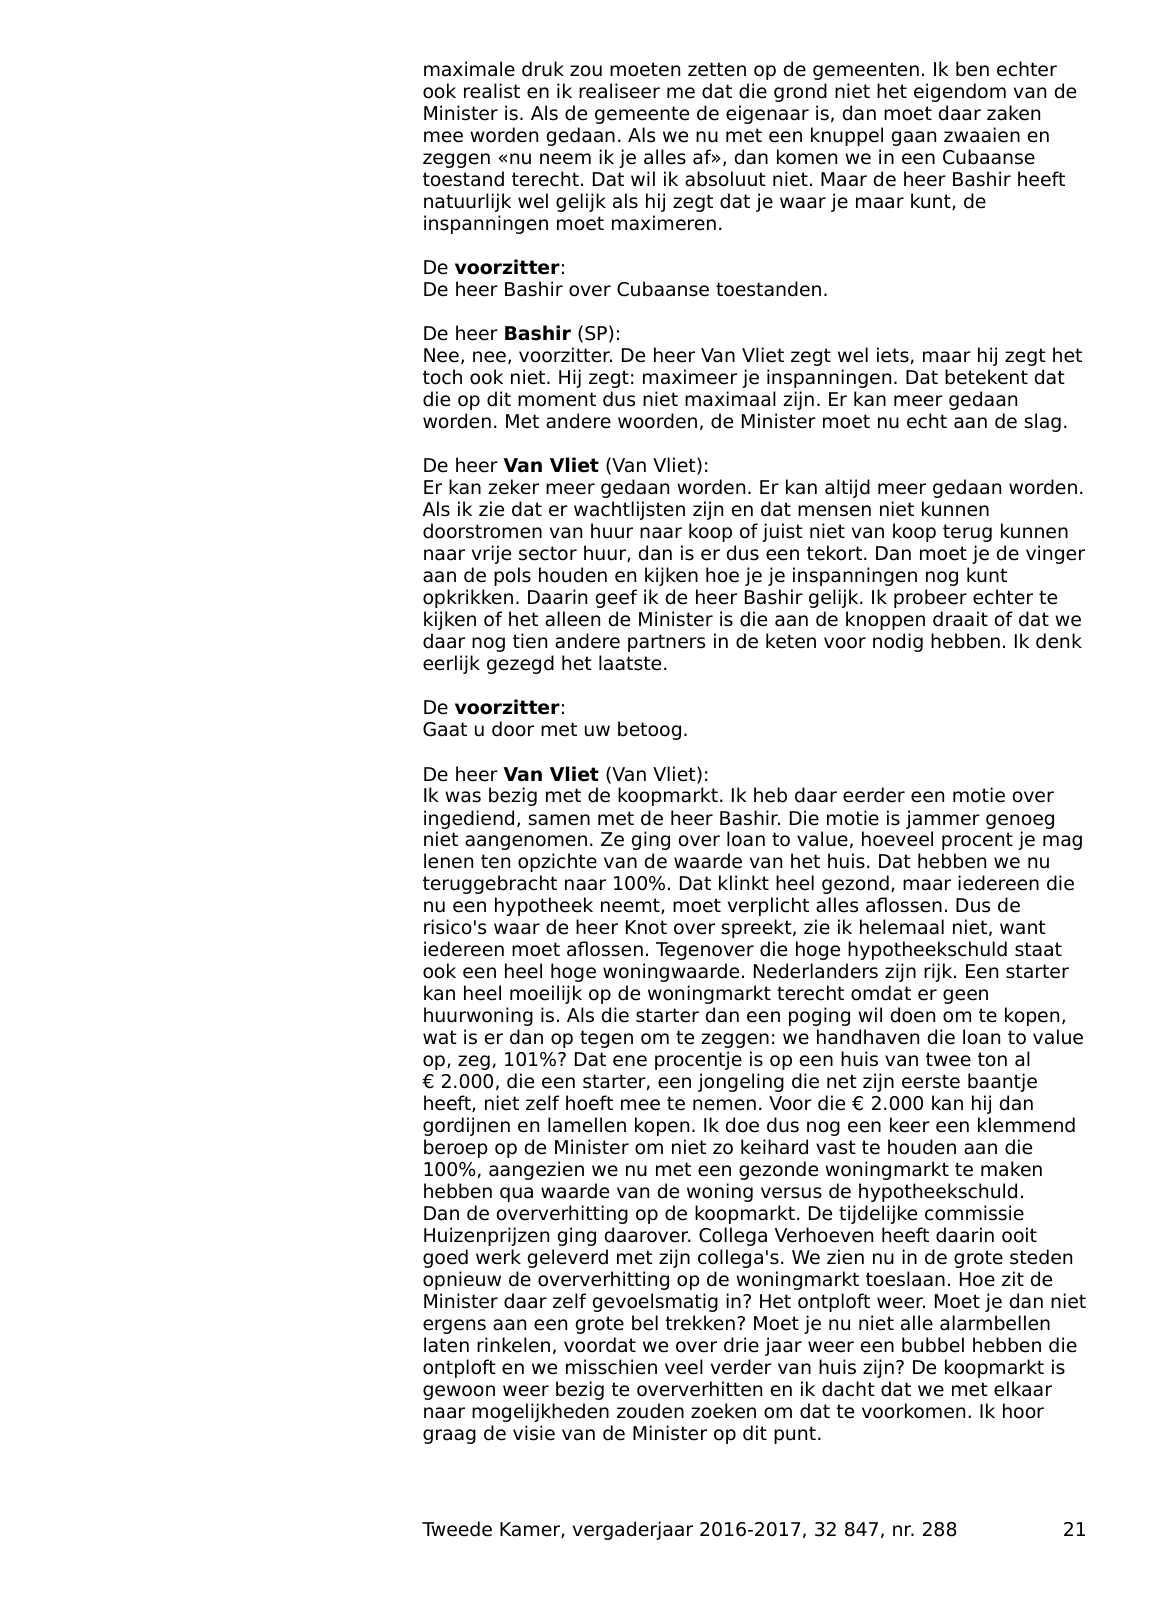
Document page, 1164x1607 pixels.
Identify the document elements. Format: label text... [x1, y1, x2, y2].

text De heer Bashir over Cubaanse toestanden. [422, 279, 1087, 301]
text De heer Van Vliet (Van Vliet): [422, 455, 1087, 477]
text Nee, nee, voorzitter. De heer Van Vliet zegt wel iets, maar hij zegt het toch ook niet. Hij zegt: maximeer je inspanningen. Dat betekent dat die op dit moment dus niet maximaal zijn. Er kan meer gedaan worden. Met andere woorden, de Minister moet nu echt aan de slag. [422, 345, 1087, 433]
text De voorzitter: [422, 697, 1087, 719]
text Er kan zeker meer gedaan worden. Er kan altijd meer gedaan worden. Als ik zie dat er wachtlijsten zijn en dat mensen niet kunnen doorstromen van huur naar koop of juist niet van koop terug kunnen naar vrije sector huur, dan is er dus een tekort. Dan moet je de vinger aan de pols houden en kijken hoe je je inspanningen nog kunt opkrikken. Daarin geef ik de heer Bashir gelijk. Ik probeer echter te kijken of het alleen de Minister is die aan de knoppen draait of dat we daar nog tien andere partners in de keten voor nodig hebben. Ik denk eerlijk gezegd het laatste. [422, 477, 1087, 675]
text maximale druk zou moeten zetten op de gemeenten. Ik ben echter ook realist en ik realiseer me dat die grond niet het eigendom van de Minister is. Als de gemeente de eigenaar is, dan moet daar zaken mee worden gedaan. Als we nu met een knuppel gaan zwaaien en zeggen «nu neem ik je alles af», dan komen we in een Cubaanse toestand terecht. Dat wil ik absoluut niet. Maar de heer Bashir heeft natuurlijk wel gelijk als hij zegt dat je waar je maar kunt, de inspanningen moet maximeren. [422, 59, 1087, 235]
text Dan de oververhitting op de koopmarkt. De tijdelijke commissie Huizenprijzen ging daarover. Collega Verhoeven heeft daarin ooit goed werk geleverd met zijn collega's. We zien nu in de grote steden opnieuw de oververhitting op de woningmarkt toeslaan. Hoe zit de Minister daar zelf gevoelsmatig in? Het ontploft weer. Moet je dan niet ergens aan een grote bel trekken? Moet je nu niet alle alarmbellen laten rinkelen, voordat we over drie jaar weer een bubbel hebben die ontploft en we misschien veel verder van huis zijn? De koopmarkt is gewoon weer bezig te oververhitten en ik dacht dat we met elkaar naar mogelijkheden zouden zoeken om dat te voorkomen. Ik hoor graag de visie van de Minister op dit punt. [422, 1203, 1087, 1445]
text Gaat u door met uw betoog. [422, 719, 1087, 741]
text Ik was bezig met de koopmarkt. Ik heb daar eerder een motie over ingediend, samen met de heer Bashir. Die motie is jammer genoeg niet aangenomen. Ze ging over loan to value, hoeveel procent je mag lenen ten opzichte van de waarde van het huis. Dat hebben we nu teruggebracht naar 100%. Dat klinkt heel gezond, maar iedereen die nu een hypotheek neemt, moet verplicht alles aflossen. Dus de risico's waar de heer Knot over spreekt, zie ik helemaal niet, want iedereen moet aflossen. Tegenover die hoge hypotheekschuld staat ook een heel hoge woningwaarde. Nederlanders zijn rijk. Een starter kan heel moeilijk op de woningmarkt terecht omdat er geen huurwoning is. Als die starter dan een poging wil doen om te kopen, wat is er dan op tegen om te zeggen: we handhaven die loan to value op, zeg, 101%? Dat ene procentje is op een huis van twee ton al € 2.000, die een starter, een jongeling die net zijn eerste baantje heeft, niet zelf hoeft mee te nemen. Voor die € 2.000 kan hij dan gordijnen en lamellen kopen. Ik doe dus nog een keer een klemmend beroep op de Minister om niet zo keihard vast te houden aan die 100%, aangezien we nu met een gezonde woningmarkt te maken hebben qua waarde van de woning versus de hypotheekschuld. [422, 785, 1087, 1203]
text De heer Van Vliet (Van Vliet): [422, 763, 1087, 785]
text De voorzitter: [422, 257, 1087, 279]
text De heer Bashir (SP): [422, 323, 1087, 345]
